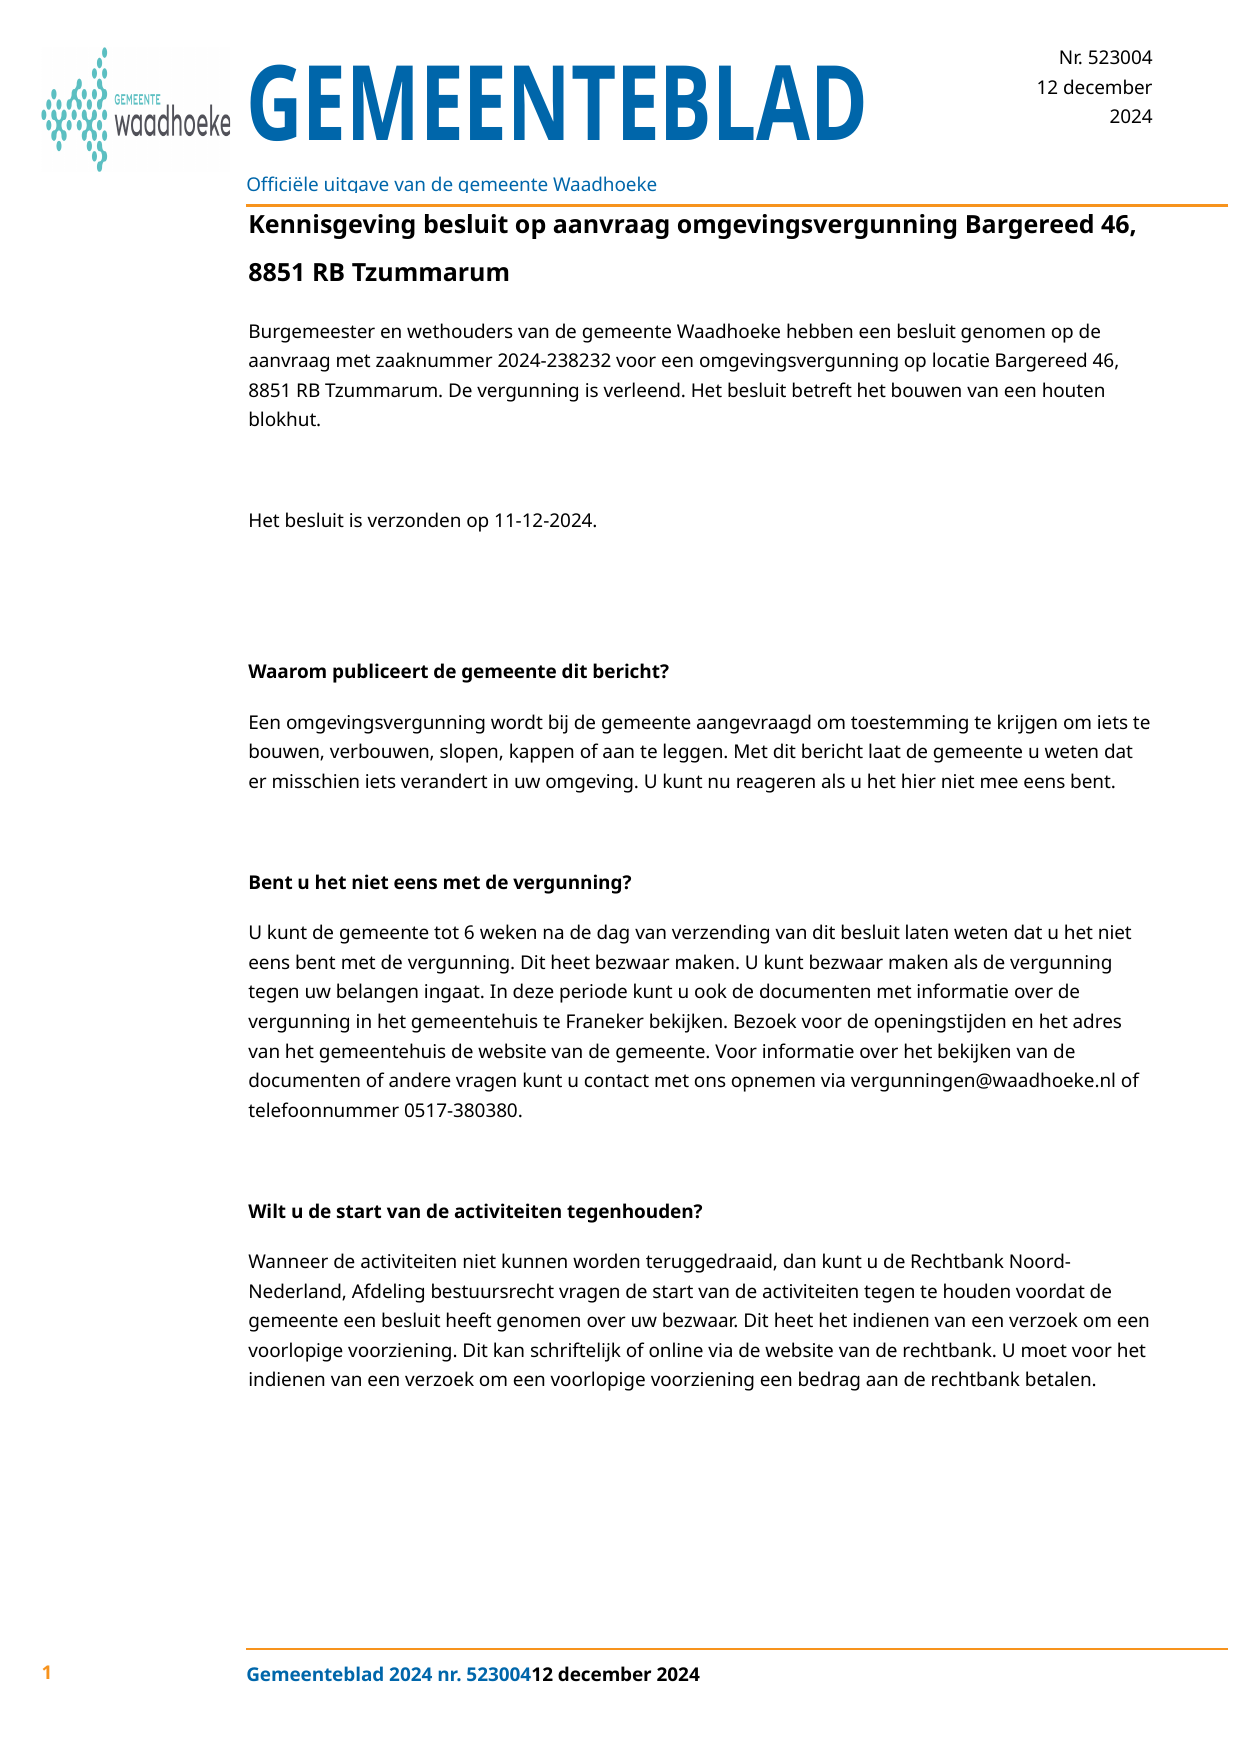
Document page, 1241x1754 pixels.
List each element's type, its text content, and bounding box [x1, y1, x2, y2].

text Wanneer de activiteiten niet kunnen worden teruggedraaid, dan kunt u de Rechtbank Noord-Nederland, Afdeling bestuursrecht vragen de start van de activiteiten tegen te houden voordat de gemeente een besluit heeft genomen over uw bezwaar. Dit heet het indienen van een verzoek om een voorlopige voorziening. Dit kan schriftelijk of online via de website van de rechtbank. U moet voor het indienen van een verzoek om een voorlopige voorziening een bedrag aan de rechtbank betalen. [248, 1248, 1152, 1392]
text Het besluit is verzonden op 11-12-2024. [248, 507, 1152, 533]
text Wilt u de start van de activiteiten tegenhouden? [248, 1198, 1152, 1224]
text Een omgevingsvergunning wordt bij de gemeente aangevraagd om toestemming te krijgen om iets te bouwen, verbouwen, slopen, kappen of aan te leggen. Met dit bericht laat de gemeente u weten dat er misschien iets verandert in uw omgeving. U kunt nu reageren als u het hier niet mee eens bent. [248, 709, 1152, 794]
text Burgemeester en wethouders van de gemeente Waadhoeke hebben een besluit genomen op de aanvraag met zaaknummer 2024-238232 voor een omgevingsvergunning op locatie Bargereed 46, 8851 RB Tzummarum. De vergunning is verleend. Het besluit betreft het bouwen van een houten blokhut. [248, 318, 1152, 432]
text U kunt de gemeente tot 6 weken na de dag van verzending van dit besluit laten weten dat u het niet eens bent met de vergunning. Dit heet bezwaar maken. U kunt bezwaar maken als de vergunning tegen uw belangen ingaat. In deze periode kunt u ook de documenten met informatie over de vergunning in het gemeentehuis te Franeker bekijken. Bezoek voor de openingstijden en het adres van het gemeentehuis de website van de gemeente. Voor informatie over het bekijken van de documenten of andere vragen kunt u contact met ons opnemen via vergunningen@waadhoeke.nl of telefoonnummer 0517-380380. [248, 919, 1152, 1123]
text Waarom publiceert de gemeente dit bericht? [248, 659, 1152, 684]
text Kennisgeving besluit op aanvraag omgevingsvergunning Bargereed 46, 8851 RB Tzummarum [248, 207, 1152, 288]
text Bent u het niet eens met de vergunning? [248, 869, 1152, 895]
picture [41, 47, 231, 172]
